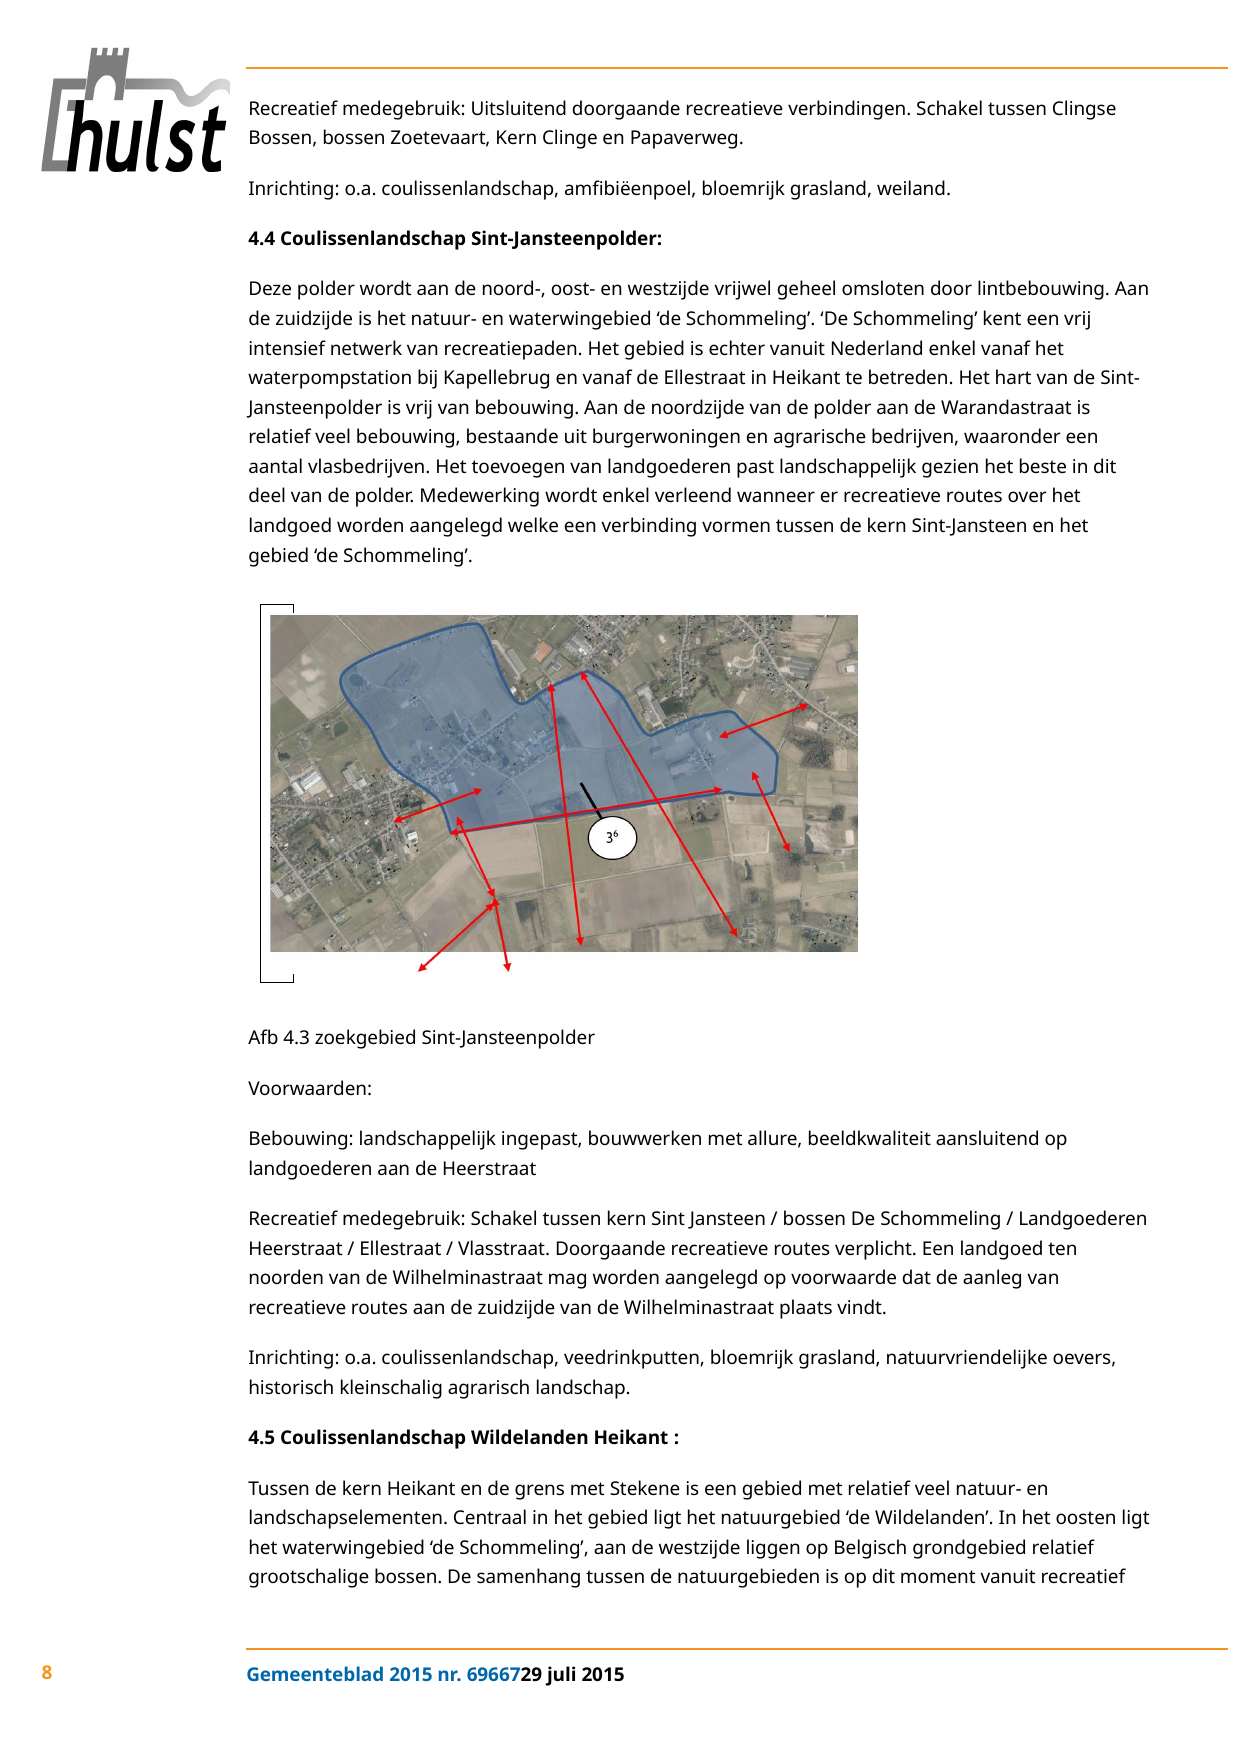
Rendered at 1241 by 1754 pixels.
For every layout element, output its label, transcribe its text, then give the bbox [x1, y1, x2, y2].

text Voorwaarden: [248, 1075, 1152, 1101]
text Recreatief medegebruik: Uitsluitend doorgaande recreatieve verbindingen. Schakel tussen Clingse Bossen, bossen Zoetevaart, Kern Clinge en Papaverweg. [248, 95, 1152, 150]
picture [268, 613, 860, 974]
text Deze polder wordt aan de noord-, oost- en westzijde vrijwel geheel omsloten door lintbebouwing. Aan de zuidzijde is het natuur- en waterwingebied ‘de Schommeling’. ‘De Schommeling’ kent een vrij intensief netwerk van recreatiepaden. Het gebied is echter vanuit Nederland enkel vanaf het waterpompstation bij Kapellebrug en vanaf de Ellestraat in Heikant te betreden. Het hart van de Sint-Jansteenpolder is vrij van bebouwing. Aan de noordzijde van de polder aan de Warandastraat is relatief veel bebouwing, bestaande uit burgerwoningen en agrarische bedrijven, waaronder een aantal vlasbedrijven. Het toevoegen van landgoederen past landschappelijk gezien het beste in dit deel van de polder. Medewerking wordt enkel verleend wanneer er recreatieve routes over het landgoed worden aangelegd welke een verbinding vormen tussen de kern Sint-Jansteen en het gebied ‘de Schommeling’. [248, 276, 1152, 568]
text Tussen de kern Heikant en de grens met Stekene is een gebied met relatief veel natuur- en landschapselementen. Centraal in het gebied ligt het natuurgebied ‘de Wildelanden’. In het oosten ligt het waterwingebied ‘de Schommeling’, aan de westzijde liggen op Belgisch grondgebied relatief grootschalige bossen. De samenhang tussen de natuurgebieden is op dit moment vanuit recreatief [248, 1475, 1152, 1589]
text Bebouwing: landschappelijk ingepast, bouwwerken met allure, beeldkwaliteit aansluitend op landgoederen aan de Heerstraat [248, 1125, 1152, 1181]
text Recreatief medegebruik: Schakel tussen kern Sint Jansteen / bossen De Schommeling / Landgoederen Heerstraat / Ellestraat / Vlasstraat. Doorgaande recreatieve routes verplicht. Een landgoed ten noorden van de Wilhelminastraat mag worden aangelegd op voorwaarde dat de aanleg van recreatieve routes aan de zuidzijde van de Wilhelminastraat plaats vindt. [248, 1205, 1152, 1320]
text Afb 4.3 zoekgebied Sint-Jansteenpolder [248, 1024, 1152, 1050]
text Inrichting: o.a. coulissenlandschap, amfibiëenpoel, bloemrijk grasland, weiland. [248, 175, 1152, 201]
text Inrichting: o.a. coulissenlandschap, veedrinkputten, bloemrijk grasland, natuurvriendelijke oevers, historisch kleinschalig agrarisch landschap. [248, 1344, 1152, 1400]
picture [41, 47, 231, 172]
text 4.5 Coulissenlandschap Wildelanden Heikant : [248, 1424, 1152, 1450]
text 4.4 Coulissenlandschap Sint-Jansteenpolder: [248, 225, 1152, 251]
